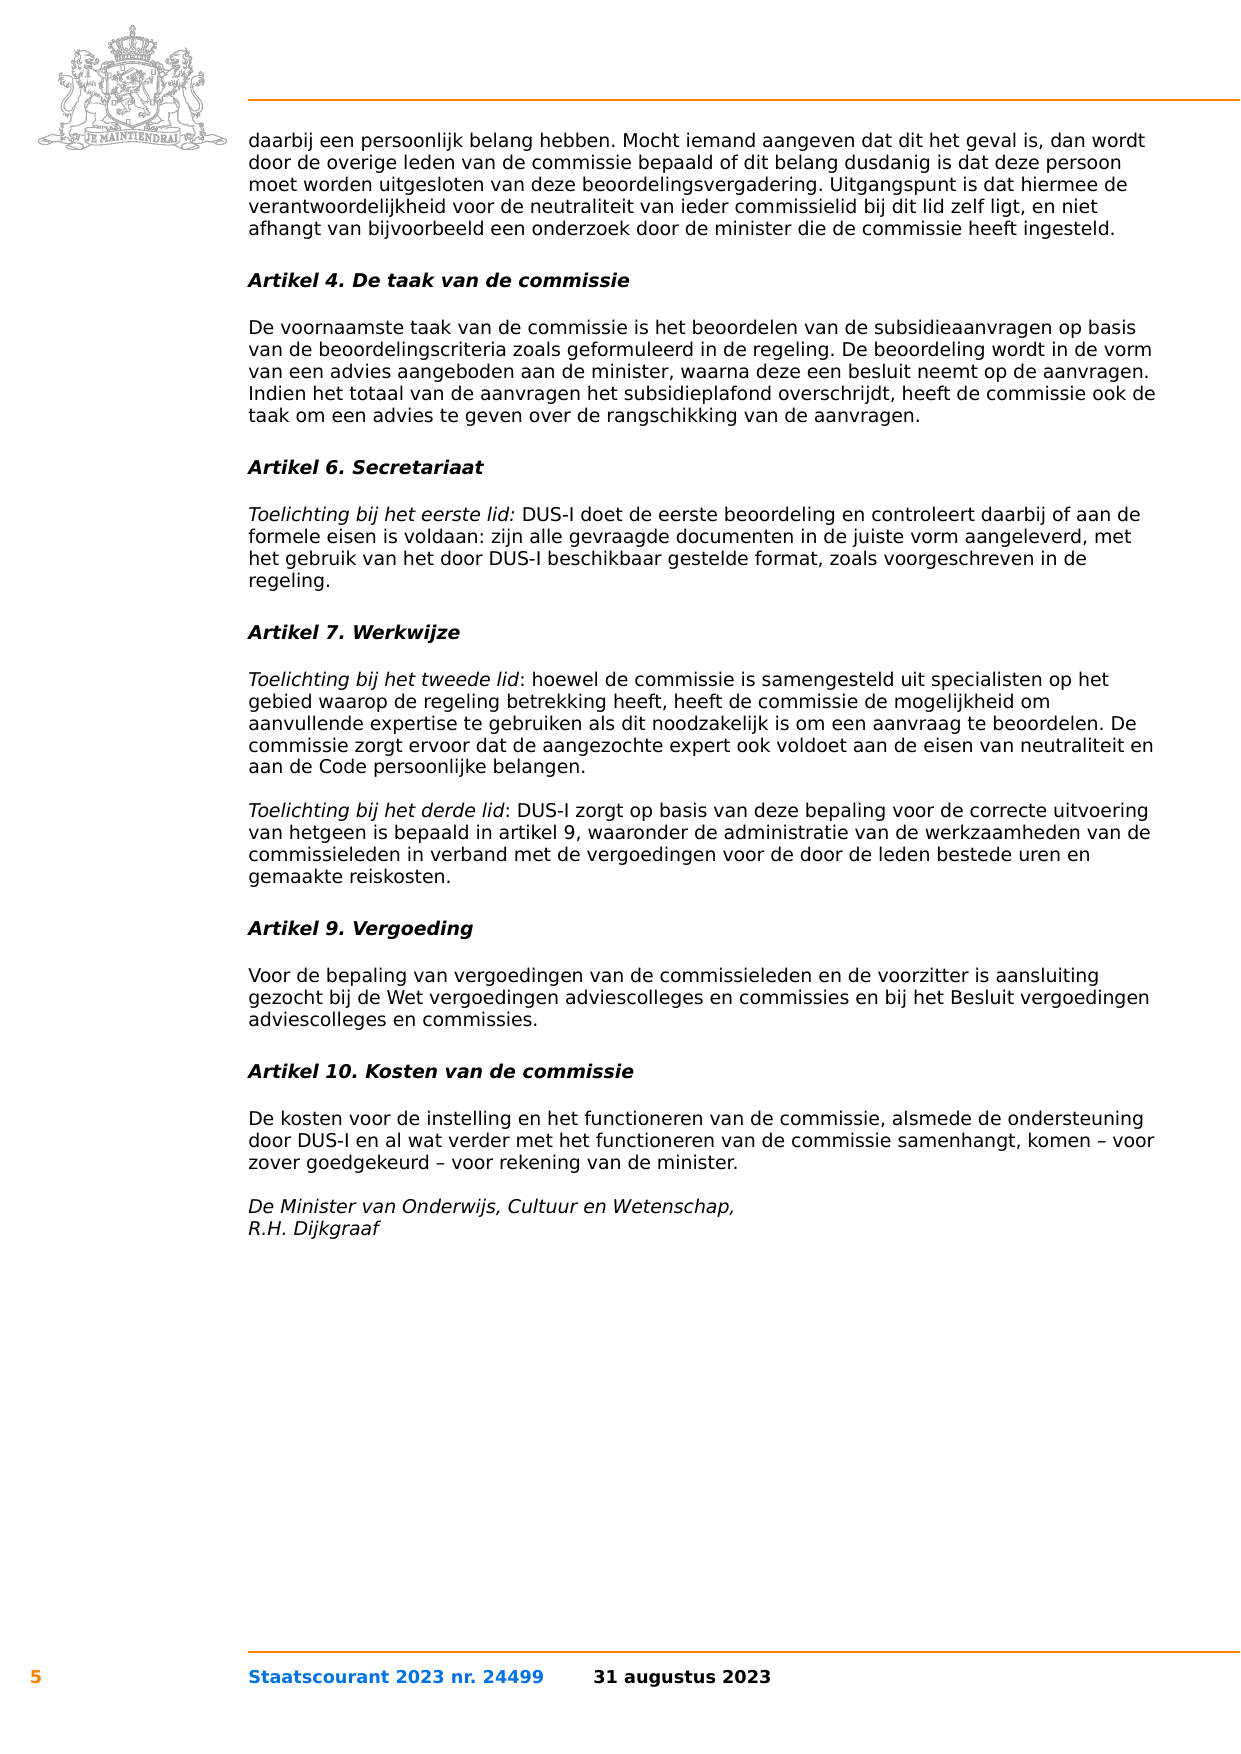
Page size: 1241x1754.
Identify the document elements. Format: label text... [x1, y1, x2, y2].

text daarbij een persoonlijk belang hebben. Mocht iemand aangeven dat dit het geval is, dan wordt door de overige leden van de commissie bepaald of dit belang dusdanig is dat deze persoon moet worden uitgesloten van deze beoordelingsvergadering. Uitgangspunt is dat hiermee de verantwoordelijkheid voor de neutraliteit van ieder commissielid bij dit lid zelf ligt, en niet afhangt van bijvoorbeeld een onderzoek door de minister die de commissie heeft ingesteld. [248, 130, 1163, 240]
subtitle Artikel 10. Kosten van de commissie [248, 1061, 1163, 1083]
text Toelichting bij het eerste lid: DUS-I doet de eerste beoordeling en controleert daarbij of aan de formele eisen is voldaan: zijn alle gevraagde documenten in de juiste vorm aangeleverd, met het gebruik van het door DUS-I beschikbaar gestelde format, zoals voorgeschreven in de regeling. [248, 504, 1163, 592]
text Toelichting bij het tweede lid: hoewel de commissie is samengesteld uit specialisten op het gebied waarop de regeling betrekking heeft, heeft de commissie de mogelijkheid om aanvullende expertise te gebruiken als dit noodzakelijk is om een aanvraag te beoordelen. De commissie zorgt ervoor dat de aangezochte expert ook voldoet aan de eisen van neutraliteit en aan de Code persoonlijke belangen. [248, 668, 1163, 778]
text De Minister van Onderwijs, Cultuur en Wetenschap, R.H. Dijkgraaf [248, 1196, 1163, 1240]
subtitle Artikel 9. Vergoeding [248, 918, 1163, 940]
picture [38, 25, 227, 150]
subtitle Artikel 6. Secretariaat [248, 457, 1163, 479]
subtitle Artikel 4. De taak van de commissie [248, 270, 1163, 292]
text De voornaamste taak van de commissie is het beoordelen van de subsidieaanvragen op basis van de beoordelingscriteria zoals geformuleerd in de regeling. De beoordeling wordt in de vorm van een advies aangeboden aan de minister, waarna deze een besluit neemt op de aanvragen. Indien het totaal van de aanvragen het subsidieplafond overschrijdt, heeft de commissie ook de taak om een advies te geven over de rangschikking van de aanvragen. [248, 317, 1163, 427]
subtitle Artikel 7. Werkwijze [248, 622, 1163, 643]
text Toelichting bij het derde lid: DUS-I zorgt op basis van deze bepaling voor de correcte uitvoering van hetgeen is bepaald in artikel 9, waaronder de administratie van de werkzaamheden van de commissieleden in verband met de vergoedingen voor de door de leden bestede uren en gemaakte reiskosten. [248, 800, 1163, 888]
text De kosten voor de instelling en het functioneren van de commissie, alsmede de ondersteuning door DUS-I en al wat verder met het functioneren van de commissie samenhangt, komen – voor zover goedgekeurd – voor rekening van de minister. [248, 1108, 1163, 1174]
text Voor de bepaling van vergoedingen van de commissieleden en de voorzitter is aansluiting gezocht bij de Wet vergoedingen adviescolleges en commissies en bij het Besluit vergoedingen adviescolleges en commissies. [248, 965, 1163, 1031]
